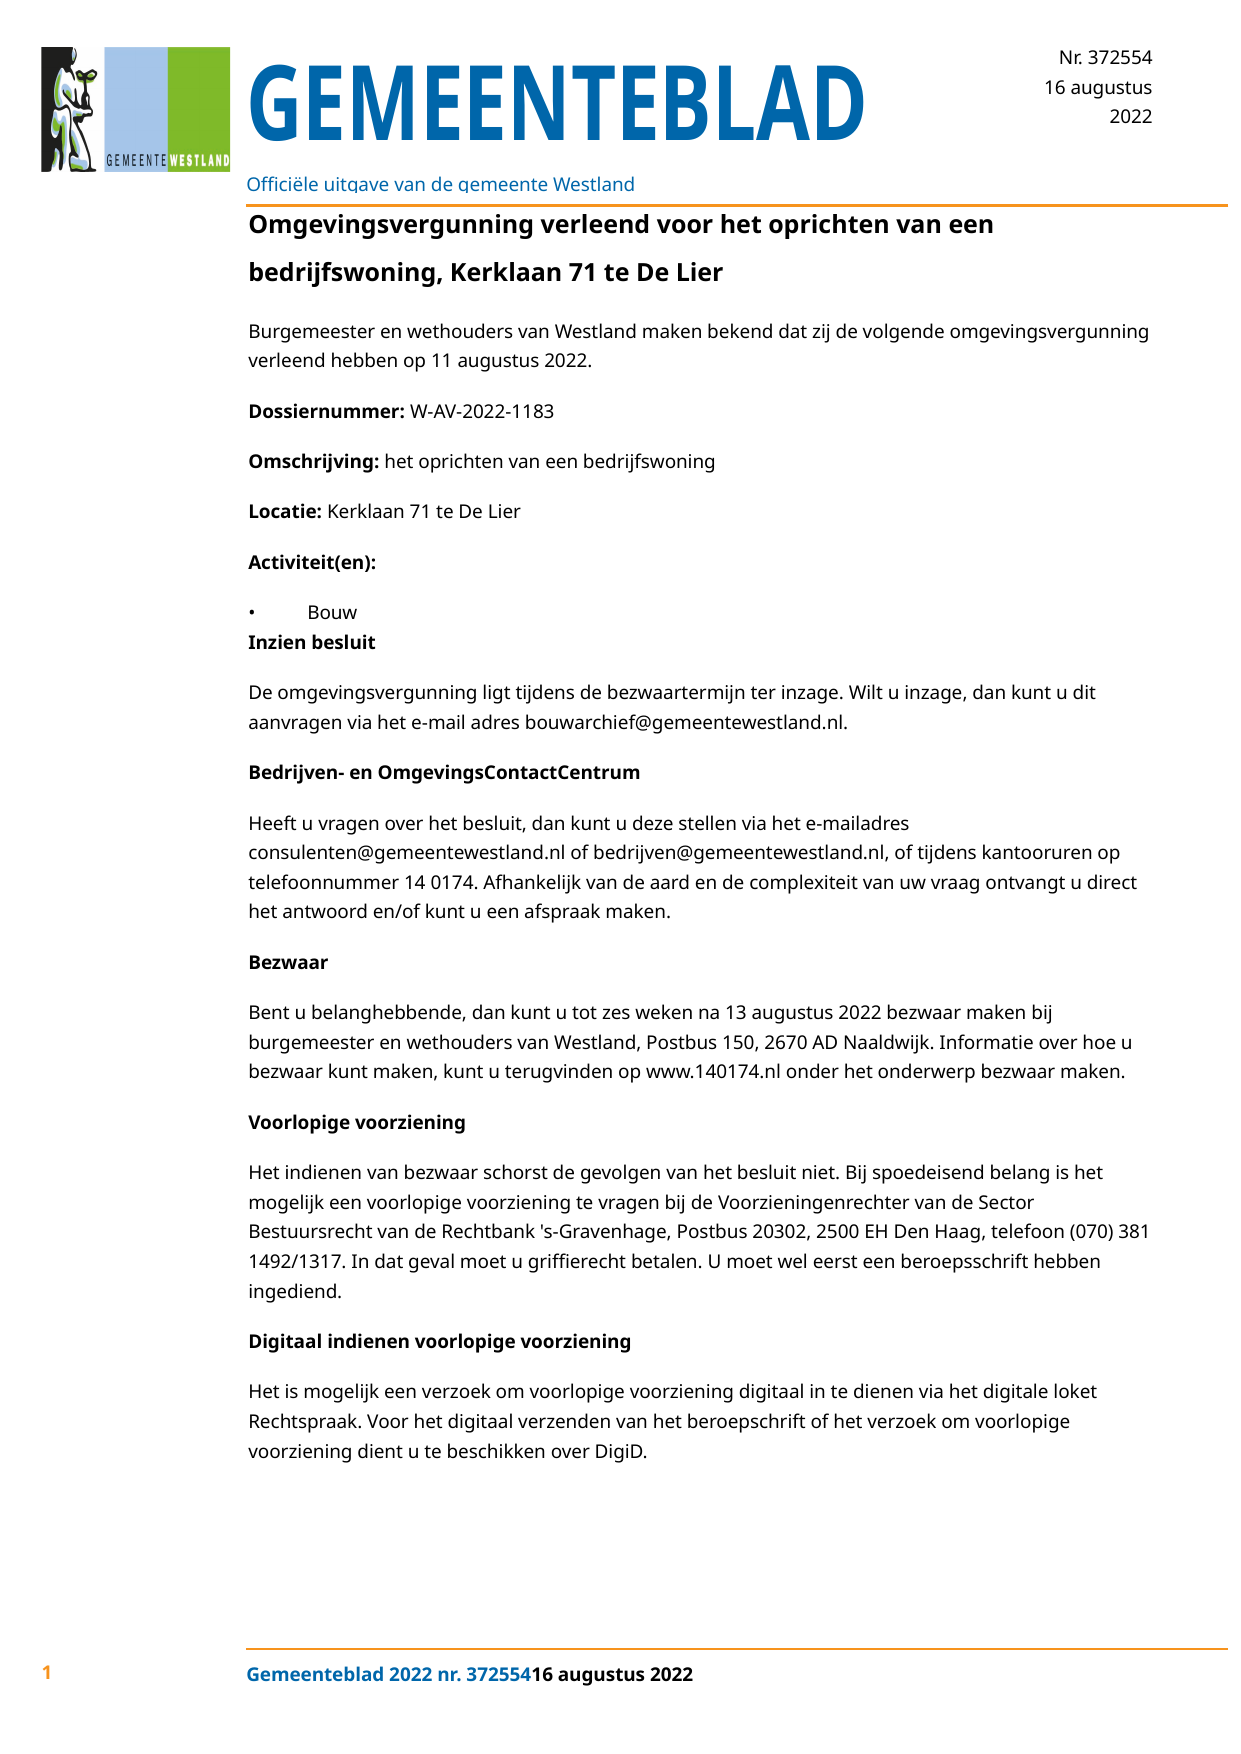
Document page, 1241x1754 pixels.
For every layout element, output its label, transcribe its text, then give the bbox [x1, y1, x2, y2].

text Locatie: Kerklaan 71 te De Lier [248, 499, 1152, 524]
text Het indienen van bezwaar schorst de gevolgen van het besluit niet. Bij spoedeisend belang is het mogelijk een voorlopige voorziening te vragen bij de Voorzieningenrechter van de Sector Bestuursrecht van de Rechtbank 's-Gravenhage, Postbus 20302, 2500 EH Den Haag, telefoon (070) 381 1492/1317. In dat geval moet u griffierecht betalen. U moet wel eerst een beroepsschrift hebben ingediend. [248, 1159, 1152, 1304]
text Omschrijving: het oprichten van een bedrijfswoning [248, 448, 1152, 474]
text Voorlopige voorziening [248, 1109, 1152, 1135]
text Burgemeester en wethouders van Westland maken bekend dat zij de volgende omgevingsvergunning verleend hebben op 11 augustus 2022. [248, 318, 1152, 373]
text Heeft u vragen over het besluit, dan kunt u deze stellen via het e-mailadres consulenten@gemeentewestland.nl of bedrijven@gemeentewestland.nl, of tijdens kantooruren op telefoonnummer 14 0174. Afhankelijk van de aard en de complexiteit van uw vraag ontvangt u direct het antwoord en/of kunt u een afspraak maken. [248, 810, 1152, 924]
text Het is mogelijk een verzoek om voorlopige voorziening digitaal in te dienen via het digitale loket Rechtspraak. Voor het digitaal verzenden van het beroepschrift of het verzoek om voorlopige voorziening dient u te beschikken over DigiD. [248, 1379, 1152, 1464]
text Bent u belanghebbende, dan kunt u tot zes weken na 13 augustus 2022 bezwaar maken bij burgemeester en wethouders van Westland, Postbus 150, 2670 AD Naaldwijk. Informatie over hoe u bezwaar kunt maken, kunt u terugvinden op www.140174.nl onder het onderwerp bezwaar maken. [248, 999, 1152, 1084]
text Bedrijven- en OmgevingsContactCentrum [248, 759, 1152, 785]
text Dossiernummer: W-AV-2022-1183 [248, 398, 1152, 424]
text Digitaal indienen voorlopige voorziening [248, 1328, 1152, 1354]
text Bezwaar [248, 949, 1152, 975]
list Bouw [248, 599, 1152, 625]
text Inzien besluit [248, 629, 1152, 655]
text Activiteit(en): [248, 549, 1152, 575]
picture [41, 47, 231, 172]
text Omgevingsvergunning verleend voor het oprichten van een bedrijfswoning, Kerklaan 71 te De Lier [248, 207, 1152, 288]
text De omgevingsvergunning ligt tijdens de bezwaartermijn ter inzage. Wilt u inzage, dan kunt u dit aanvragen via het e-mail adres bouwarchief@gemeentewestland.nl. [248, 679, 1152, 735]
